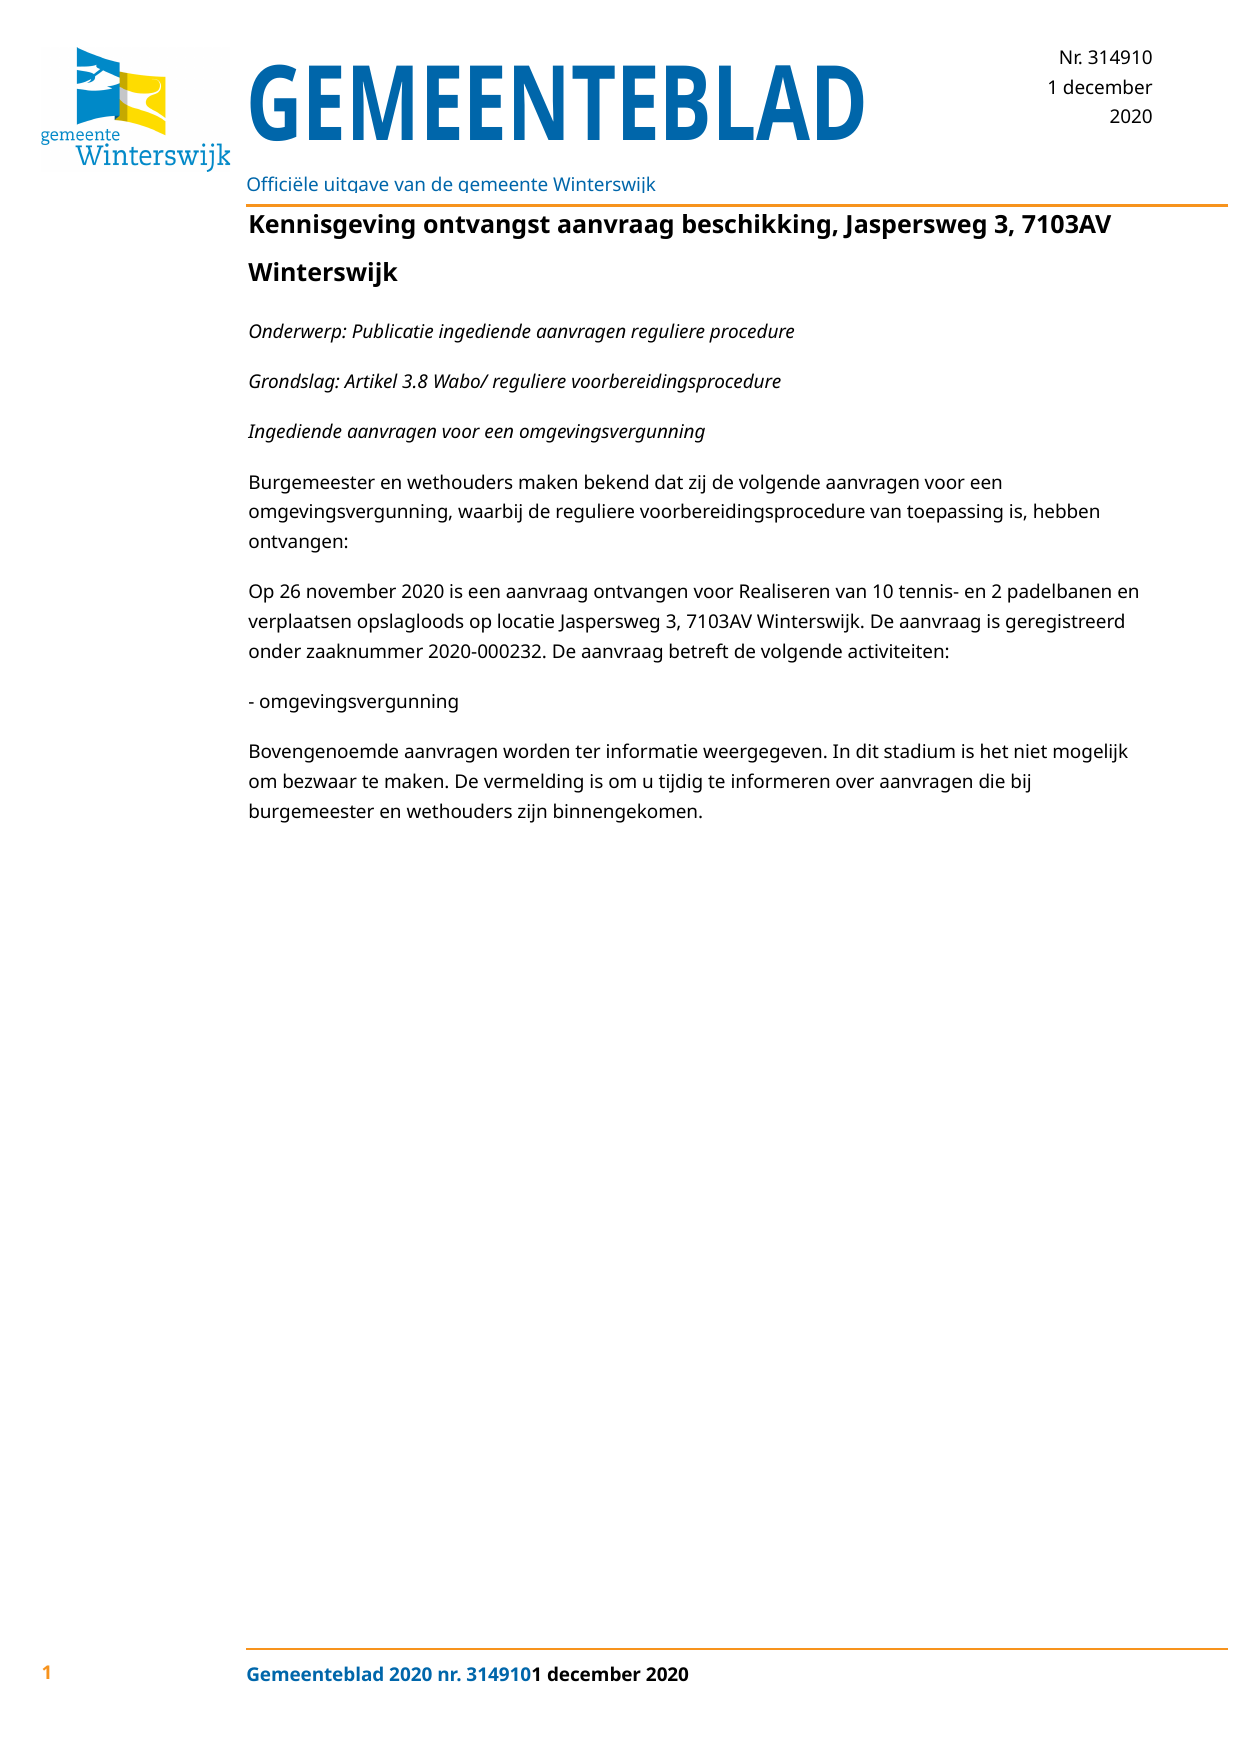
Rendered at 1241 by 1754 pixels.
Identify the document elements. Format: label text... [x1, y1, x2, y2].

text - omgevingsvergunning [248, 688, 1152, 714]
text Kennisgeving ontvangst aanvraag beschikking, Jaspersweg 3, 7103AV Winterswijk [248, 207, 1152, 288]
text Bovengenoemde aanvragen worden ter informatie weergegeven. In dit stadium is het niet mogelijk om bezwaar te maken. De vermelding is om u tijdig te informeren over aanvragen die bij burgemeester en wethouders zijn binnengekomen. [248, 739, 1152, 824]
text Burgemeester en wethouders maken bekend dat zij de volgende aanvragen voor een omgevingsvergunning, waarbij de reguliere voorbereidingsprocedure van toepassing is, hebben ontvangen: [248, 469, 1152, 554]
text Grondslag: Artikel 3.8 Wabo/ reguliere voorbereidingsprocedure [248, 368, 1152, 394]
text Op 26 november 2020 is een aanvraag ontvangen voor Realiseren van 10 tennis- en 2 padelbanen en verplaatsen opslagloods op locatie Jaspersweg 3, 7103AV Winterswijk. De aanvraag is geregistreerd onder zaaknummer 2020-000232. De aanvraag betreft de volgende activiteiten: [248, 579, 1152, 664]
picture [225, 153, 231, 162]
text Ingediende aanvragen voor een omgevingsvergunning [248, 419, 1152, 444]
text Onderwerp: Publicatie ingediende aanvragen reguliere procedure [248, 318, 1152, 344]
picture [41, 47, 231, 172]
